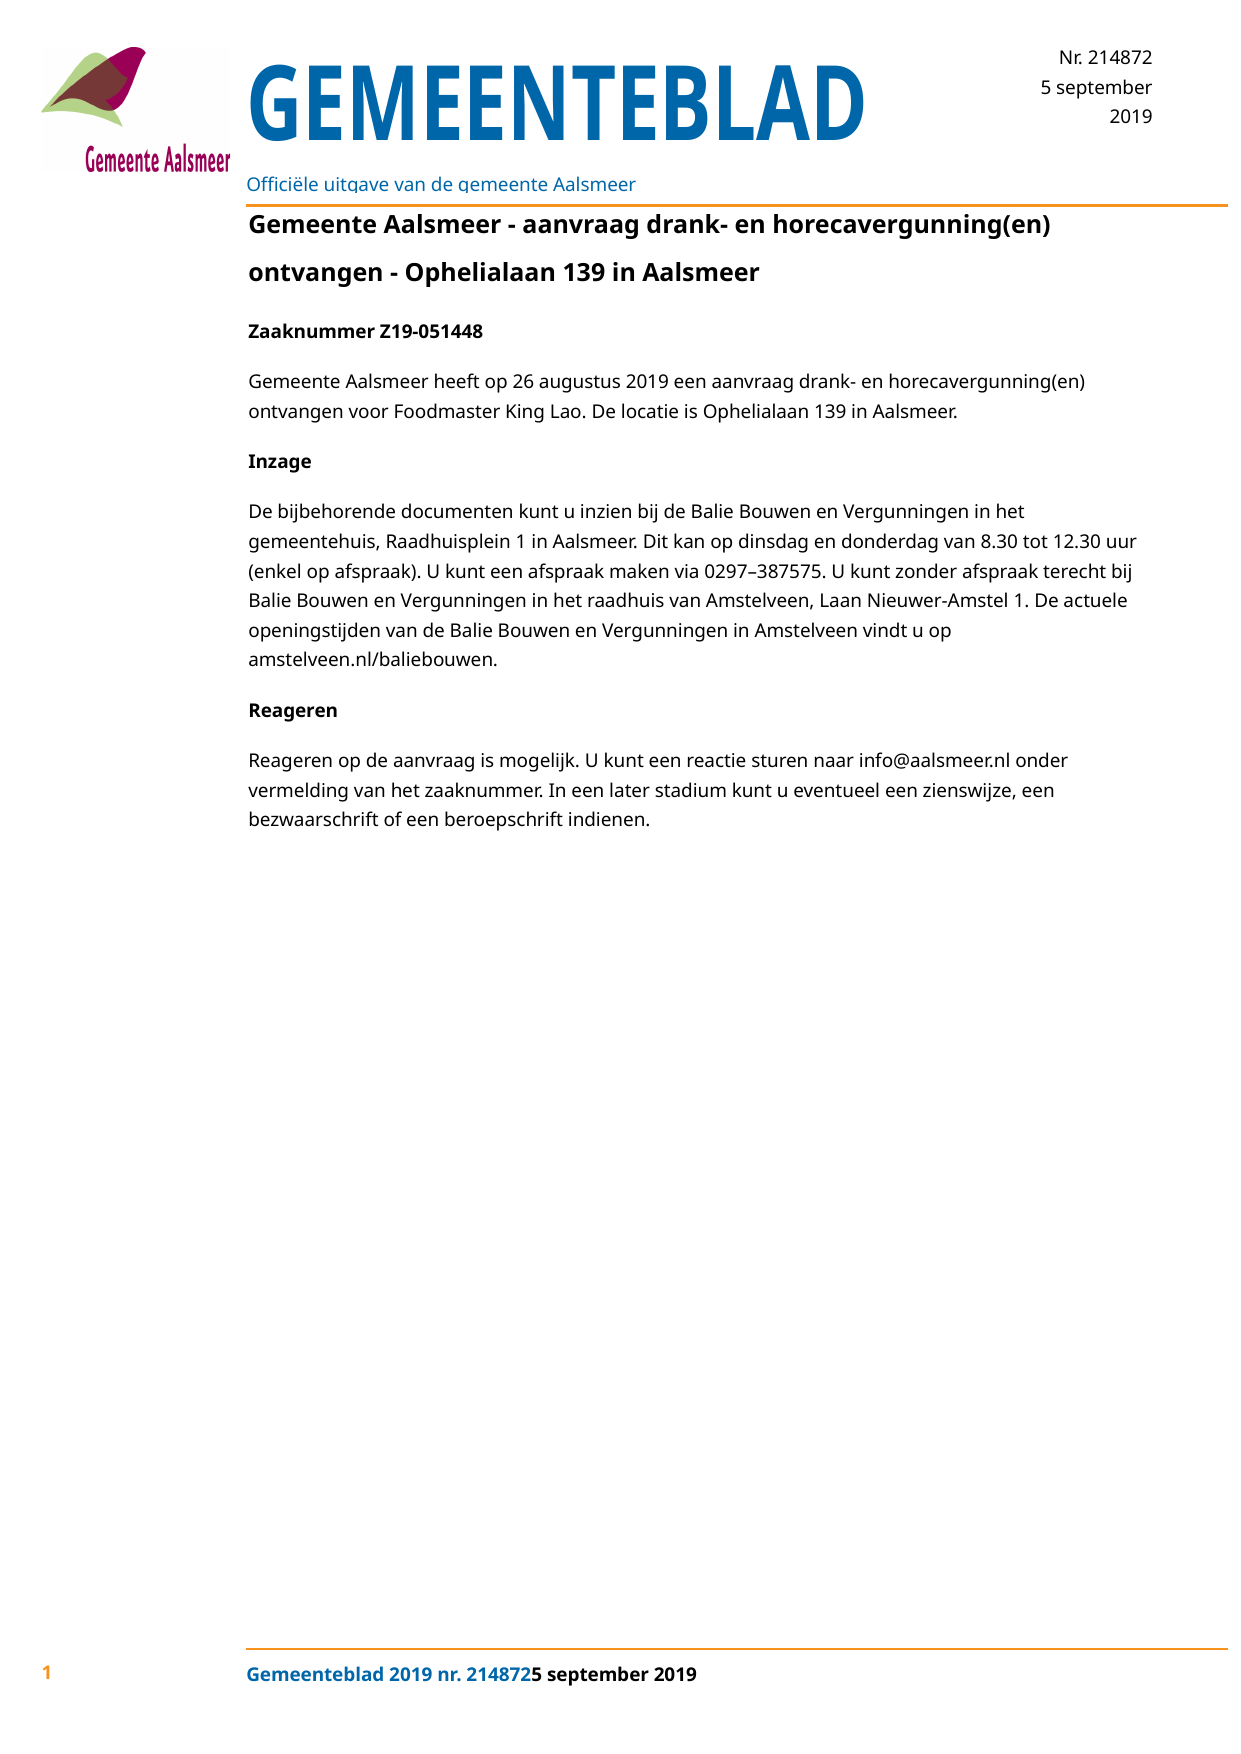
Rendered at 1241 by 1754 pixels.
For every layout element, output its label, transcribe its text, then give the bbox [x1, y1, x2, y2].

text Inzage [248, 448, 1152, 474]
text Gemeente Aalsmeer heeft op 26 augustus 2019 een aanvraag drank- en horecavergunning(en) ontvangen voor Foodmaster King Lao. De locatie is Ophelialaan 139 in Aalsmeer. [248, 368, 1152, 424]
text Gemeente Aalsmeer - aanvraag drank- en horecavergunning(en) ontvangen - Ophelialaan 139 in Aalsmeer [248, 207, 1152, 288]
text De bijbehorende documenten kunt u inzien bij de Balie Bouwen en Vergunningen in het gemeentehuis, Raadhuisplein 1 in Aalsmeer. Dit kan op dinsdag en donderdag van 8.30 tot 12.30 uur (enkel op afspraak). U kunt een afspraak maken via 0297–387575. U kunt zonder afspraak terecht bij Balie Bouwen en Vergunningen in het raadhuis van Amstelveen, Laan Nieuwer-Amstel 1. De actuele openingstijden van de Balie Bouwen en Vergunningen in Amstelveen vindt u op amstelveen.nl/baliebouwen. [248, 499, 1152, 672]
text Zaaknummer Z19-051448 [248, 318, 1152, 344]
picture [41, 47, 231, 172]
text Reageren [248, 697, 1152, 723]
text Reageren op de aanvraag is mogelijk. U kunt een reactie sturen naar info@aalsmeer.nl onder vermelding van het zaaknummer. In een later stadium kunt u eventueel een zienswijze, een bezwaarschrift of een beroepschrift indienen. [248, 747, 1152, 832]
